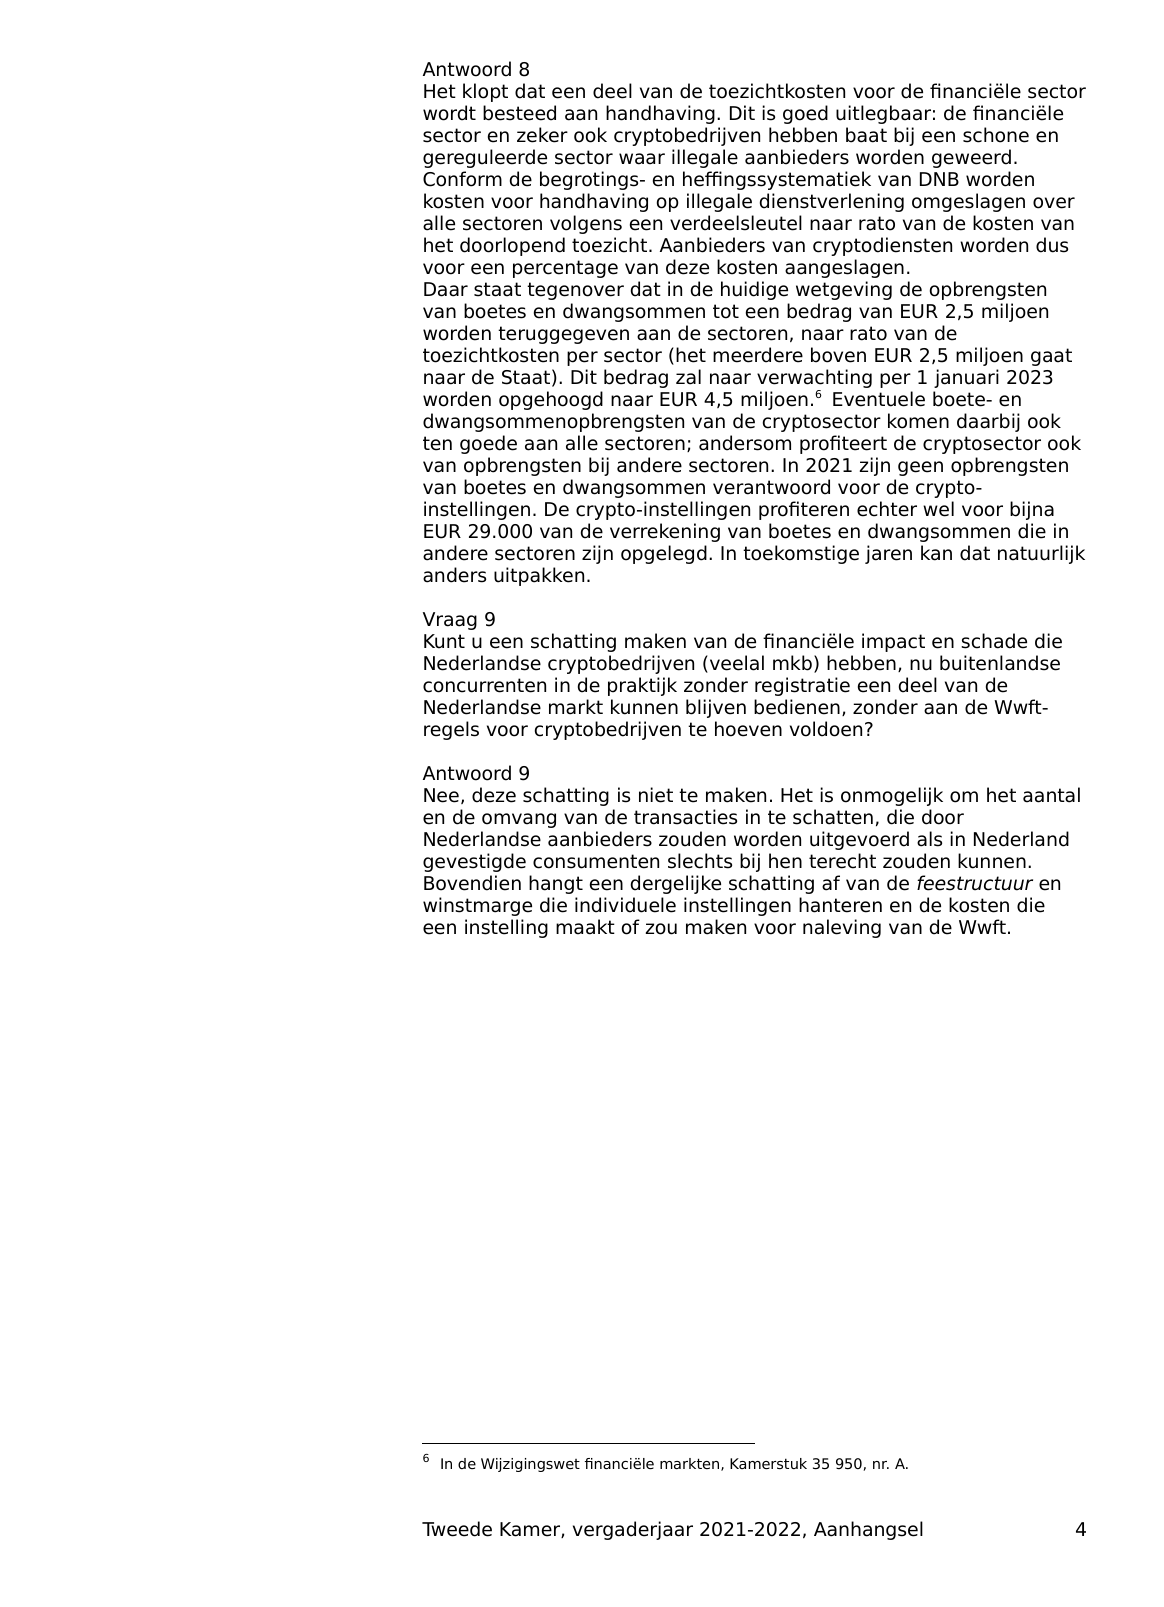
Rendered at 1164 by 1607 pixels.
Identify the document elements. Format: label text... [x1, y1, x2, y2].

text Nee, deze schatting is niet te maken. Het is onmogelijk om het aantal en de omvang van de transacties in te schatten, die door Nederlandse aanbieders zouden worden uitgevoerd als in Nederland gevestigde consumenten slechts bij hen terecht zouden kunnen. Bovendien hangt een dergelijke schatting af van de feestructuur en winstmarge die individuele instellingen hanteren en de kosten die een instelling maakt of zou maken voor naleving van de Wwft. [422, 785, 1087, 939]
text Antwoord 9 [422, 763, 1087, 785]
text Vraag 9 [422, 609, 1087, 631]
text Daar staat tegenover dat in de huidige wetgeving de opbrengsten van boetes en dwangsommen tot een bedrag van EUR 2,5 miljoen worden teruggegeven aan de sectoren, naar rato van de toezichtkosten per sector (het meerdere boven EUR 2,5 miljoen gaat naar de Staat). Dit bedrag zal naar verwachting per 1 januari 2023 worden opgehoogd naar EUR 4,5 miljoen. Eventuele boete- en dwangsommenopbrengsten van de cryptosector komen daarbij ook ten goede aan alle sectoren; andersom profiteert de cryptosector ook van opbrengsten bij andere sectoren. In 2021 zijn geen opbrengsten van boetes en dwangsommen verantwoord voor de crypto-instellingen. De crypto-instellingen profiteren echter wel voor bijna EUR 29.000 van de verrekening van boetes en dwangsommen die in andere sectoren zijn opgelegd. In toekomstige jaren kan dat natuurlijk anders uitpakken. [422, 279, 1087, 587]
text Conform de begrotings- en heffingssystematiek van DNB worden kosten voor handhaving op illegale dienstverlening omgeslagen over alle sectoren volgens een verdeelsleutel naar rato van de kosten van het doorlopend toezicht. Aanbieders van cryptodiensten worden dus voor een percentage van deze kosten aangeslagen. [422, 169, 1087, 279]
text Het klopt dat een deel van de toezichtkosten voor de financiële sector wordt besteed aan handhaving. Dit is goed uitlegbaar: de financiële sector en zeker ook cryptobedrijven hebben baat bij een schone en gereguleerde sector waar illegale aanbieders worden geweerd. [422, 81, 1087, 169]
text Antwoord 8 [422, 59, 1087, 81]
text In de Wijzigingswet financiële markten, Kamerstuk 35 950, nr. A. [422, 1452, 1087, 1474]
text Kunt u een schatting maken van de financiële impact en schade die Nederlandse cryptobedrijven (veelal mkb) hebben, nu buitenlandse concurrenten in de praktijk zonder registratie een deel van de Nederlandse markt kunnen blijven bedienen, zonder aan de Wwft-regels voor cryptobedrijven te hoeven voldoen? [422, 631, 1087, 741]
